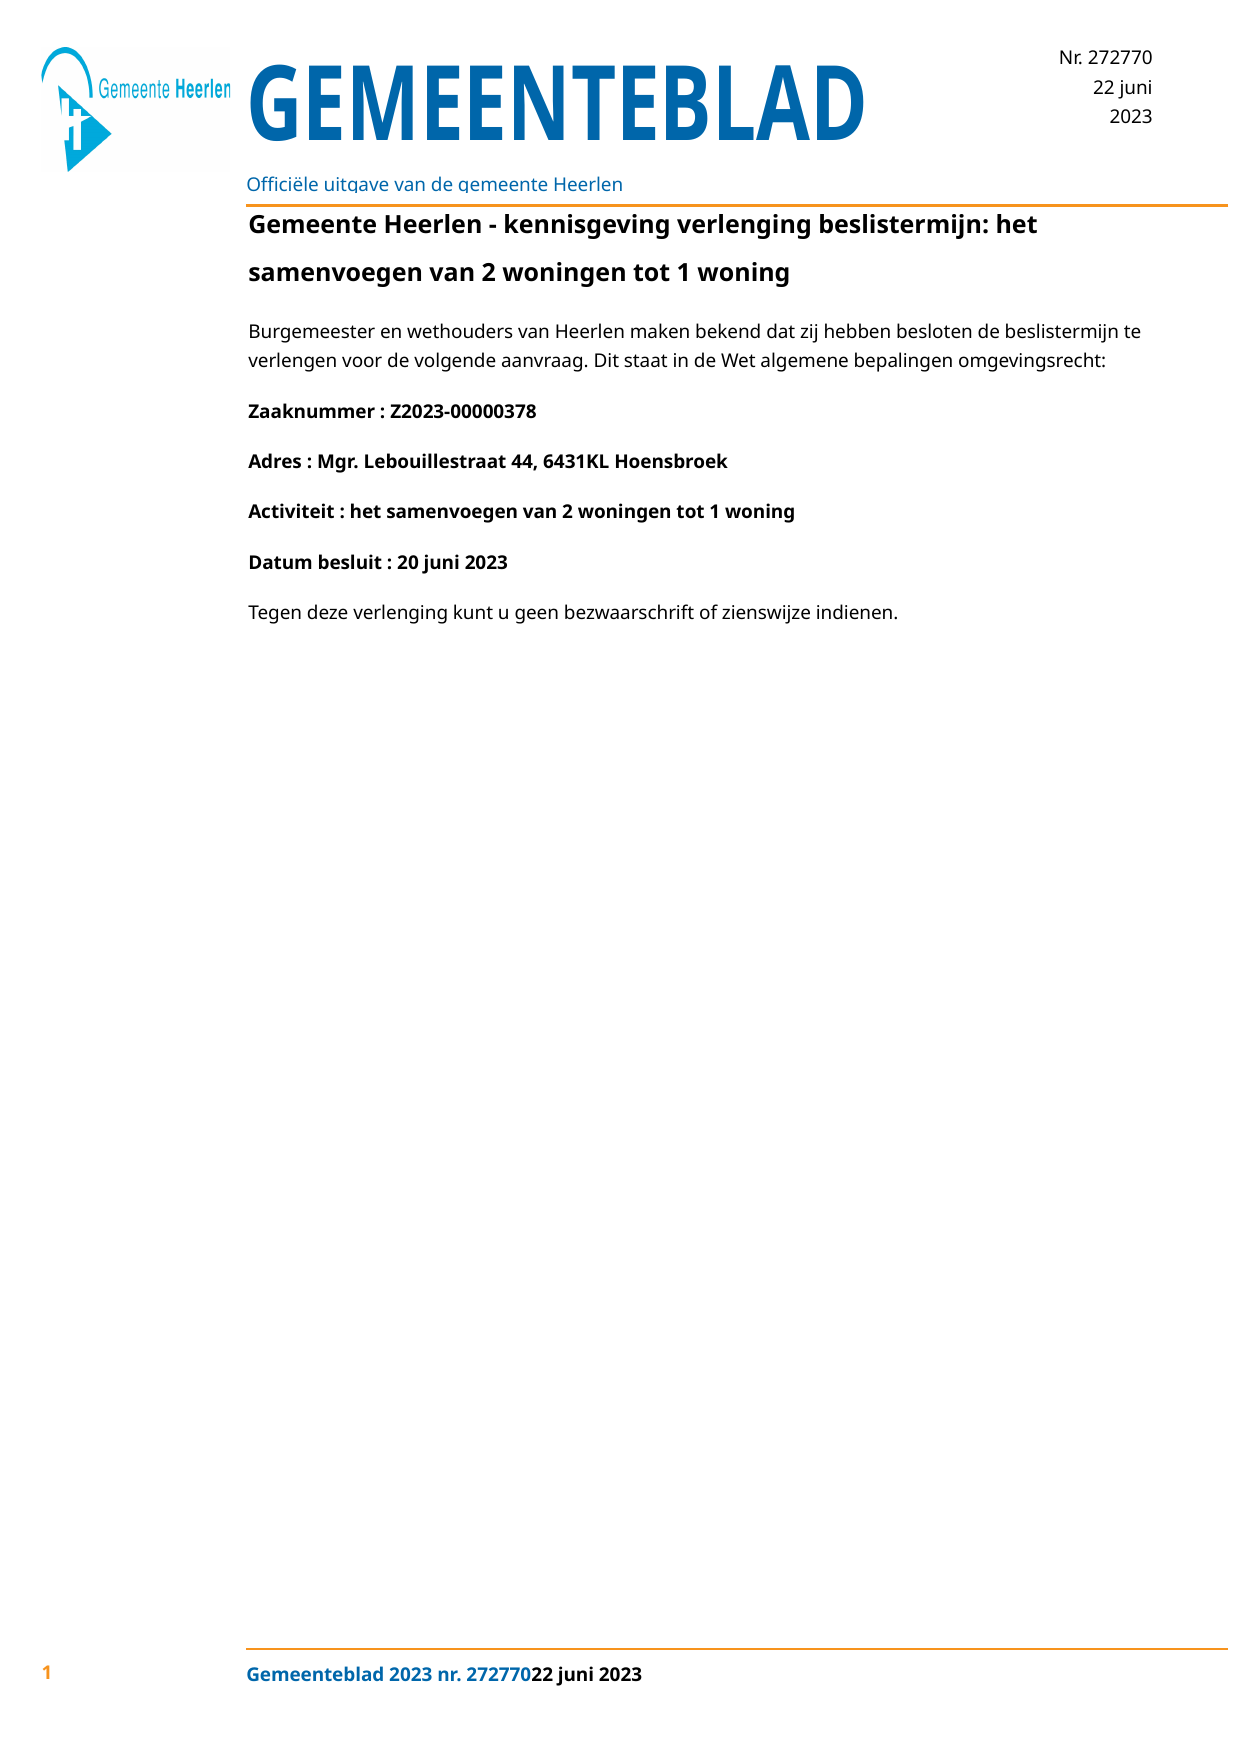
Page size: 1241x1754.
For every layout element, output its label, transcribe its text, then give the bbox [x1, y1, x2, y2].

text Gemeente Heerlen - kennisgeving verlenging beslistermijn: het samenvoegen van 2 woningen tot 1 woning [248, 207, 1152, 288]
text Datum besluit : 20 juni 2023 [248, 549, 1152, 575]
text Zaaknummer : Z2023-00000378 [248, 398, 1152, 424]
text Activiteit : het samenvoegen van 2 woningen tot 1 woning [248, 499, 1152, 524]
text Adres : Mgr. Lebouillestraat 44, 6431KL Hoensbroek [248, 448, 1152, 474]
picture [41, 47, 59, 70]
text Tegen deze verlenging kunt u geen bezwaarschrift of zienswijze indienen. [248, 599, 1152, 625]
text Burgemeester en wethouders van Heerlen maken bekend dat zij hebben besloten de beslistermijn te verlengen voor de volgende aanvraag. Dit staat in de Wet algemene bepalingen omgevingsrecht: [248, 318, 1152, 373]
picture [41, 47, 231, 172]
